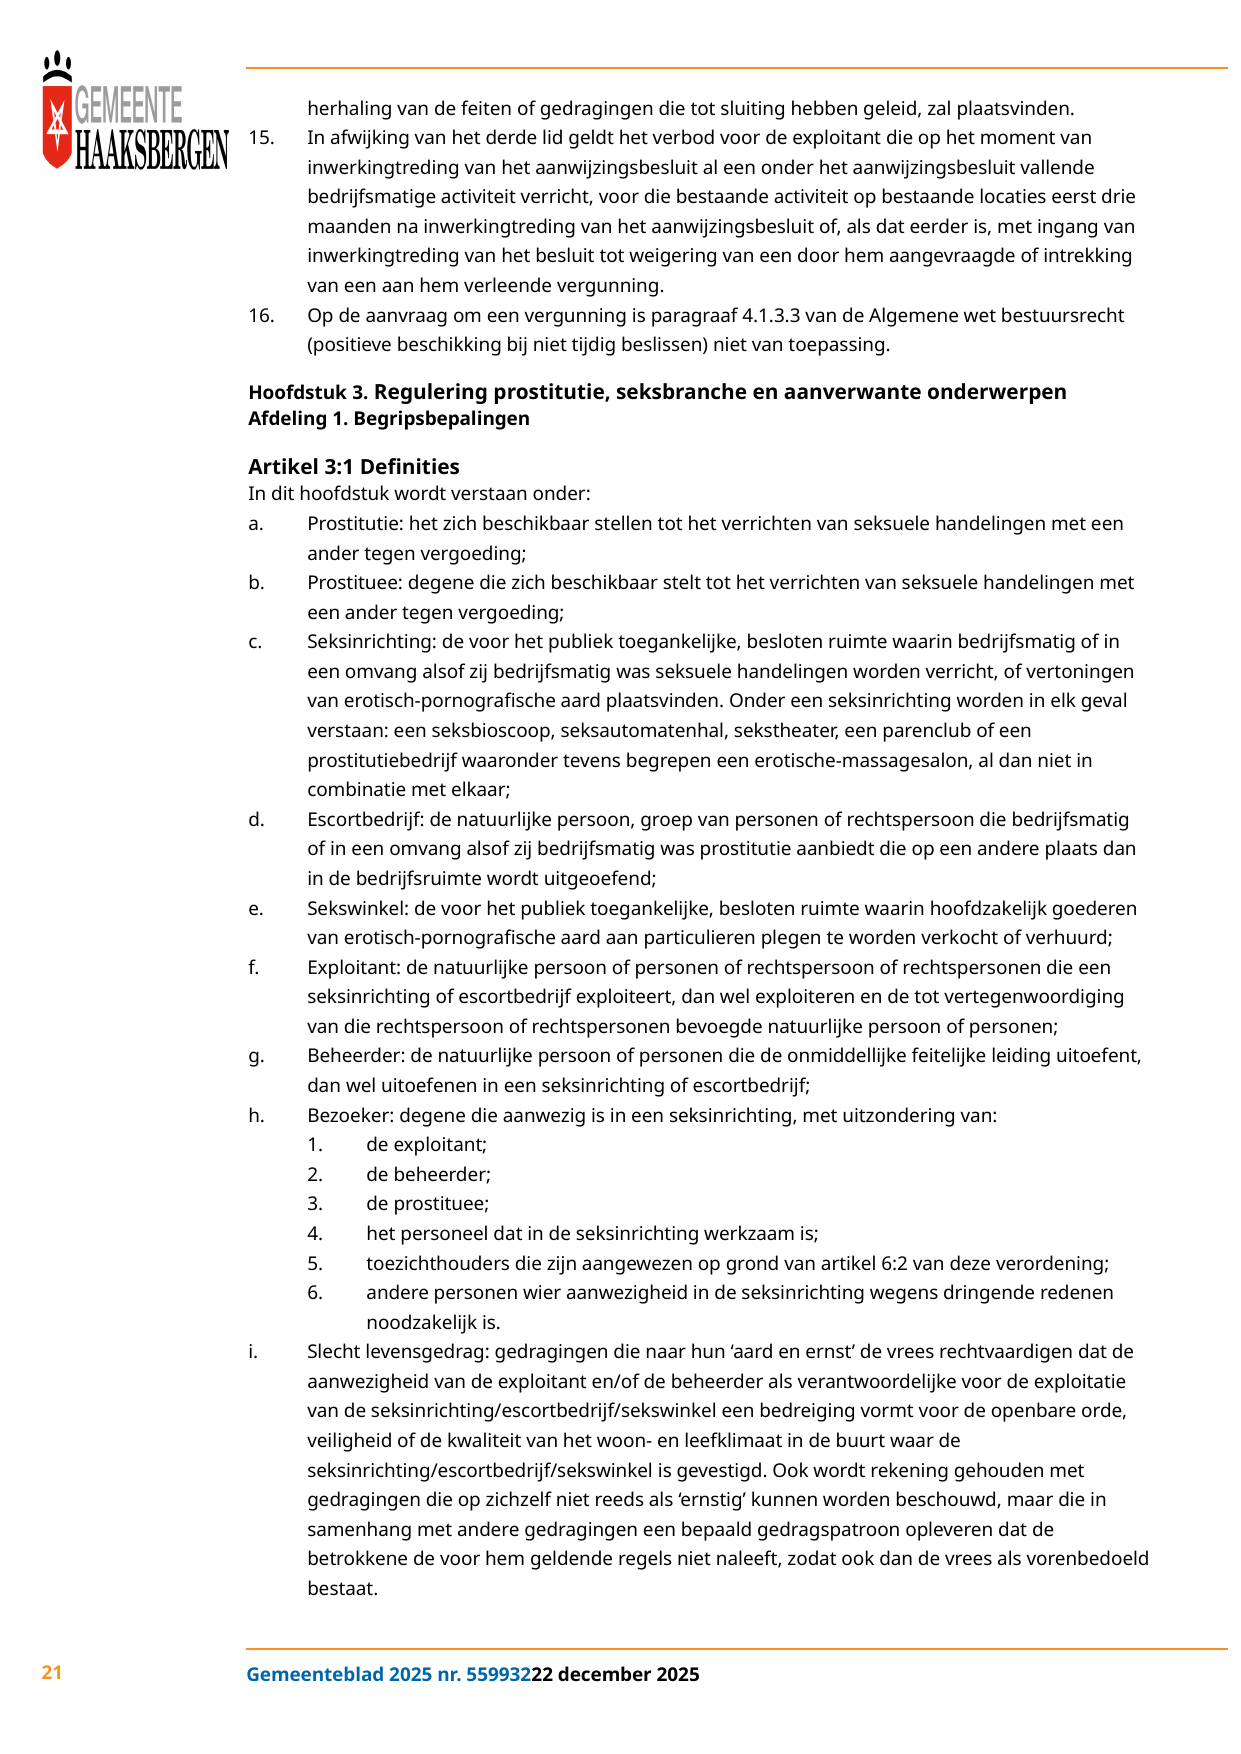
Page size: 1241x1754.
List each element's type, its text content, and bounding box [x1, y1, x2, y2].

list de prostituee; [307, 1191, 1152, 1216]
list Prostituee: degene die zich beschikbaar stelt tot het verrichten van seksuele handelingen met een ander tegen vergoeding; [248, 569, 1152, 624]
list herhaling van de feiten of gedragingen die tot sluiting hebben geleid, zal plaatsvinden. [248, 95, 1152, 121]
list de exploitant; [307, 1131, 1152, 1157]
text Artikel 3:1 Definities [248, 452, 1152, 481]
text In dit hoofdstuk wordt verstaan onder: [248, 481, 1152, 506]
list toezichthouders die zijn aangewezen op grond van artikel 6:2 van deze verordening; [307, 1250, 1152, 1275]
list Escortbedrijf: de natuurlijke persoon, groep van personen of rechtspersoon die bedrijfsmatig of in een omvang alsof zij bedrijfsmatig was prostitutie aanbiedt die op een andere plaats dan in de bedrijfsruimte wordt uitgeoefend; [248, 806, 1152, 891]
list Exploitant: de natuurlijke persoon of personen of rechtspersoon of rechtspersonen die een seksinrichting of escortbedrijf exploiteert, dan wel exploiteren en de tot vertegenwoordiging van die rechtspersoon of rechtspersonen bevoegde natuurlijke persoon of personen; [248, 954, 1152, 1039]
list In afwijking van het derde lid geldt het verbod voor de exploitant die op het moment van inwerkingtreding van het aanwijzingsbesluit al een onder het aanwijzingsbesluit vallende bedrijfsmatige activiteit verricht, voor die bestaande activiteit op bestaande locaties eerst drie maanden na inwerkingtreding van het aanwijzingsbesluit of, als dat eerder is, met ingang van inwerkingtreding van het besluit tot weigering van een door hem aangevraagde of intrekking van een aan hem verleende vergunning. [248, 124, 1152, 298]
picture [41, 47, 231, 172]
text Hoofdstuk 3. Regulering prostitutie, seksbranche en aanverwante onderwerpen [248, 377, 1152, 406]
list Prostitutie: het zich beschikbaar stellen tot het verrichten van seksuele handelingen met een ander tegen vergoeding; [248, 510, 1152, 565]
list Slecht levensgedrag: gedragingen die naar hun ‘aard en ernst’ de vrees rechtvaardigen dat de aanwezigheid van de exploitant en/of de beheerder als verantwoordelijke voor de exploitatie van de seksinrichting/escortbedrijf/sekswinkel een bedreiging vormt voor de openbare orde, veiligheid of de kwaliteit van het woon- en leefklimaat in de buurt waar de seksinrichting/escortbedrijf/sekswinkel is gevestigd. Ook wordt rekening gehouden met gedragingen die op zichzelf niet reeds als ‘ernstig’ kunnen worden beschouwd, maar die in samenhang met andere gedragingen een bepaald gedragspatroon opleveren dat de betrokkene de voor hem geldende regels niet naleeft, zodat ook dan de vrees als vorenbedoeld bestaat. [248, 1338, 1152, 1601]
list het personeel dat in de seksinrichting werkzaam is; [307, 1220, 1152, 1246]
text Afdeling 1. Begripsbepalingen [248, 406, 1152, 431]
list Bezoeker: degene die aanwezig is in een seksinrichting, met uitzondering van: [248, 1102, 1152, 1127]
list Beheerder: de natuurlijke persoon of personen die de onmiddellijke feitelijke leiding uitoefent, dan wel uitoefenen in een seksinrichting of escortbedrijf; [248, 1043, 1152, 1098]
list Seksinrichting: de voor het publiek toegankelijke, besloten ruimte waarin bedrijfsmatig of in een omvang alsof zij bedrijfsmatig was seksuele handelingen worden verricht, of vertoningen van erotisch-pornografische aard plaatsvinden. Onder een seksinrichting worden in elk geval verstaan: een seksbioscoop, seksautomatenhal, sekstheater, een parenclub of een prostitutiebedrijf waaronder tevens begrepen een erotische-massagesalon, al dan niet in combinatie met elkaar; [248, 628, 1152, 802]
list andere personen wier aanwezigheid in de seksinrichting wegens dringende redenen noodzakelijk is. [307, 1279, 1152, 1334]
list Op de aanvraag om een vergunning is paragraaf 4.1.3.3 van de Algemene wet bestuursrecht (positieve beschikking bij niet tijdig beslissen) niet van toepassing. [248, 302, 1152, 357]
list Sekswinkel: de voor het publiek toegankelijke, besloten ruimte waarin hoofdzakelijk goederen van erotisch-pornografische aard aan particulieren plegen te worden verkocht of verhuurd; [248, 895, 1152, 950]
list de beheerder; [307, 1161, 1152, 1187]
